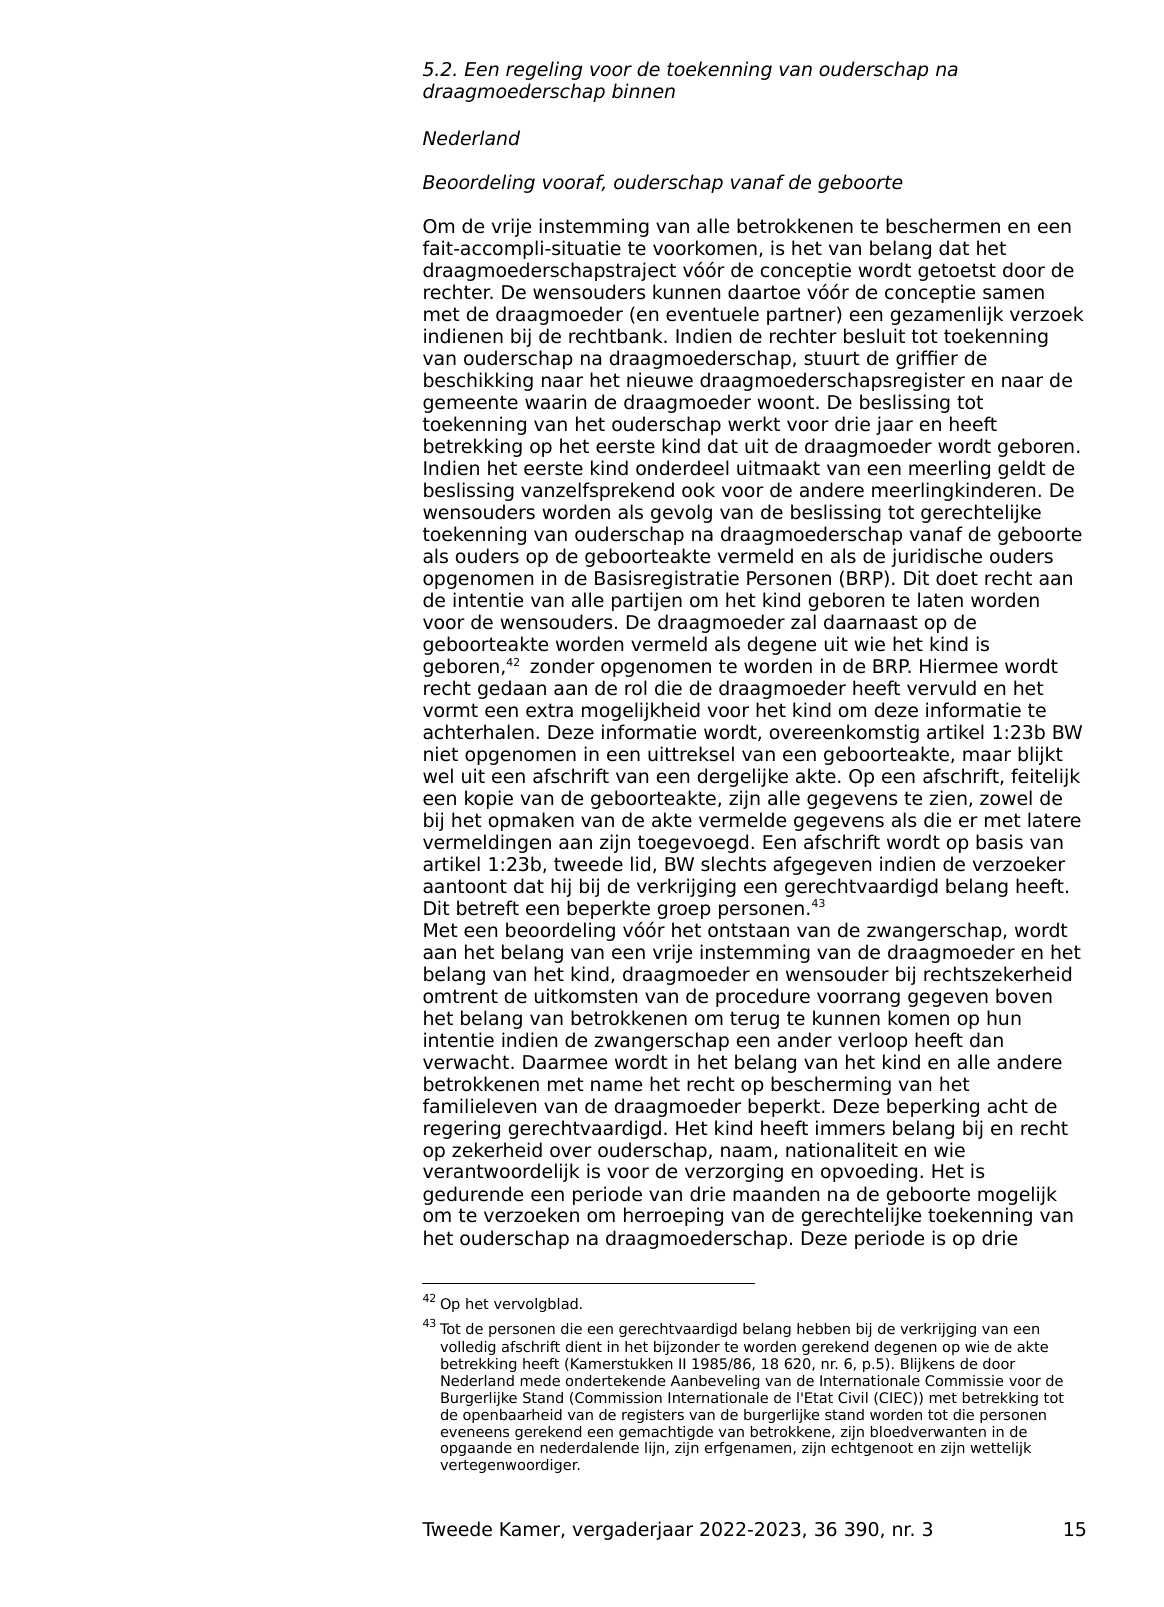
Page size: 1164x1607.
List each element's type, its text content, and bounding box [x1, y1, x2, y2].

text Op het vervolgblad. [422, 1292, 1087, 1314]
text Met een beoordeling vóór het ontstaan van de zwangerschap, wordt aan het belang van een vrije instemming van de draagmoeder en het belang van het kind, draagmoeder en wensouder bij rechtszekerheid omtrent de uitkomsten van de procedure voorrang gegeven boven het belang van betrokkenen om terug te kunnen komen op hun intentie indien de zwangerschap een ander verloop heeft dan verwacht. Daarmee wordt in het belang van het kind en alle andere betrokkenen met name het recht op bescherming van het familieleven van de draagmoeder beperkt. Deze beperking acht de regering gerechtvaardigd. Het kind heeft immers belang bij en recht op zekerheid over ouderschap, naam, nationaliteit en wie verantwoordelijk is voor de verzorging en opvoeding. Het is gedurende een periode van drie maanden na de geboorte mogelijk om te verzoeken om herroeping van de gerechtelijke toekenning van het ouderschap na draagmoederschap. Deze periode is op drie [422, 920, 1087, 1249]
text Om de vrije instemming van alle betrokkenen te beschermen en een fait-accompli-situatie te voorkomen, is het van belang dat het draagmoederschapstraject vóór de conceptie wordt getoetst door de rechter. De wensouders kunnen daartoe vóór de conceptie samen met de draagmoeder (en eventuele partner) een gezamenlijk verzoek indienen bij de rechtbank. Indien de rechter besluit tot toekenning van ouderschap na draagmoederschap, stuurt de griffier de beschikking naar het nieuwe draagmoederschapsregister en naar de gemeente waarin de draagmoeder woont. De beslissing tot toekenning van het ouderschap werkt voor drie jaar en heeft betrekking op het eerste kind dat uit de draagmoeder wordt geboren. Indien het eerste kind onderdeel uitmaakt van een meerling geldt de beslissing vanzelfsprekend ook voor de andere meerlingkinderen. De wensouders worden als gevolg van de beslissing tot gerechtelijke toekenning van ouderschap na draagmoederschap vanaf de geboorte als ouders op de geboorteakte vermeld en als de juridische ouders opgenomen in de Basisregistratie Personen (BRP). Dit doet recht aan de intentie van alle partijen om het kind geboren te laten worden voor de wensouders. De draagmoeder zal daarnaast op de geboorteakte worden vermeld als degene uit wie het kind is geboren, zonder opgenomen te worden in de BRP. Hiermee wordt recht gedaan aan de rol die de draagmoeder heeft vervuld en het vormt een extra mogelijkheid voor het kind om deze informatie te achterhalen. Deze informatie wordt, overeenkomstig artikel 1:23b BW niet opgenomen in een uittreksel van een geboorteakte, maar blijkt wel uit een afschrift van een dergelijke akte. Op een afschrift, feitelijk een kopie van de geboorteakte, zijn alle gegevens te zien, zowel de bij het opmaken van de akte vermelde gegevens als die er met latere vermeldingen aan zijn toegevoegd. Een afschrift wordt op basis van artikel 1:23b, tweede lid, BW slechts afgegeven indien de verzoeker aantoont dat hij bij de verkrijging een gerechtvaardigd belang heeft. Dit betreft een beperkte groep personen. [422, 216, 1087, 920]
text Tot de personen die een gerechtvaardigd belang hebben bij de verkrijging van een volledig afschrift dient in het bijzonder te worden gerekend degenen op wie de akte betrekking heeft (Kamerstukken II 1985/86, 18 620, nr. 6, p.5). Blijkens de door Nederland mede ondertekende Aanbeveling van de Internationale Commissie voor de Burgerlijke Stand (Commission Internationale de l'Etat Civil (CIEC)) met betrekking tot de openbaarheid van de registers van de burgerlijke stand worden tot die personen eveneens gerekend een gemachtigde van betrokkene, zijn bloedverwanten in de opgaande en nederdalende lijn, zijn erfgenamen, zijn echtgenoot en zijn wettelijk vertegenwoordiger. [422, 1317, 1087, 1474]
subtitle 5.2. Een regeling voor de toekenning van ouderschap na draagmoederschap binnen [422, 59, 1087, 103]
text Nederland [422, 128, 1087, 150]
subtitle Beoordeling vooraf, ouderschap vanaf de geboorte [422, 172, 1087, 194]
